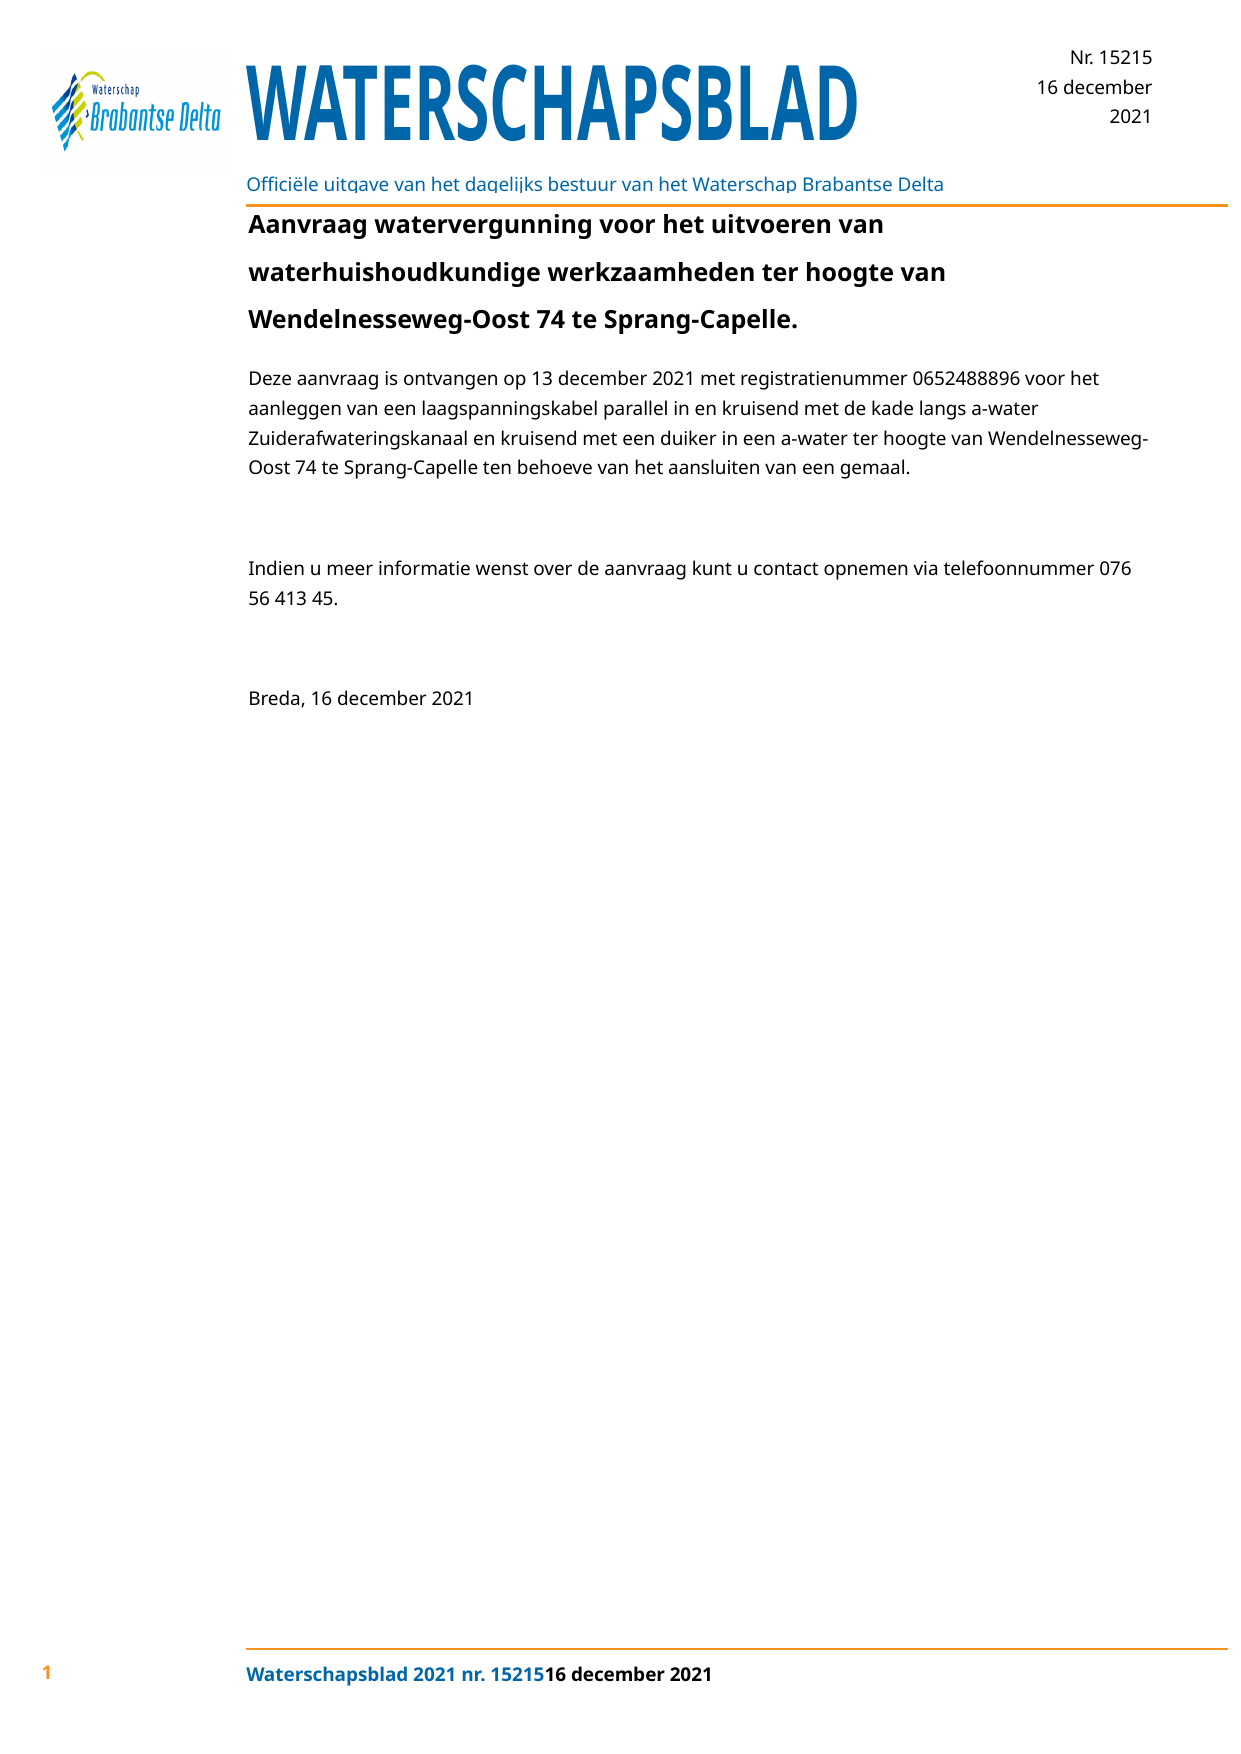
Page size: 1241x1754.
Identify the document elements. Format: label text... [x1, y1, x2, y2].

text Deze aanvraag is ontvangen op 13 december 2021 met registratienummer 0652488896 voor het aanleggen van een laagspanningskabel parallel in en kruisend met de kade langs a-water Zuiderafwateringskanaal en kruisend met een duiker in een a-water ter hoogte van Wendelnesseweg-Oost 74 te Sprang-Capelle ten behoeve van het aansluiten van een gemaal. [248, 366, 1152, 480]
picture [41, 47, 231, 172]
text Breda, 16 december 2021 [248, 686, 1152, 711]
text Indien u meer informatie wenst over de aanvraag kunt u contact opnemen via telefoonnummer 076 56 413 45. [248, 555, 1152, 610]
text Aanvraag watervergunning voor het uitvoeren van waterhuishoudkundige werkzaamheden ter hoogte van Wendelnesseweg-Oost 74 te Sprang-Capelle. [248, 207, 1152, 336]
